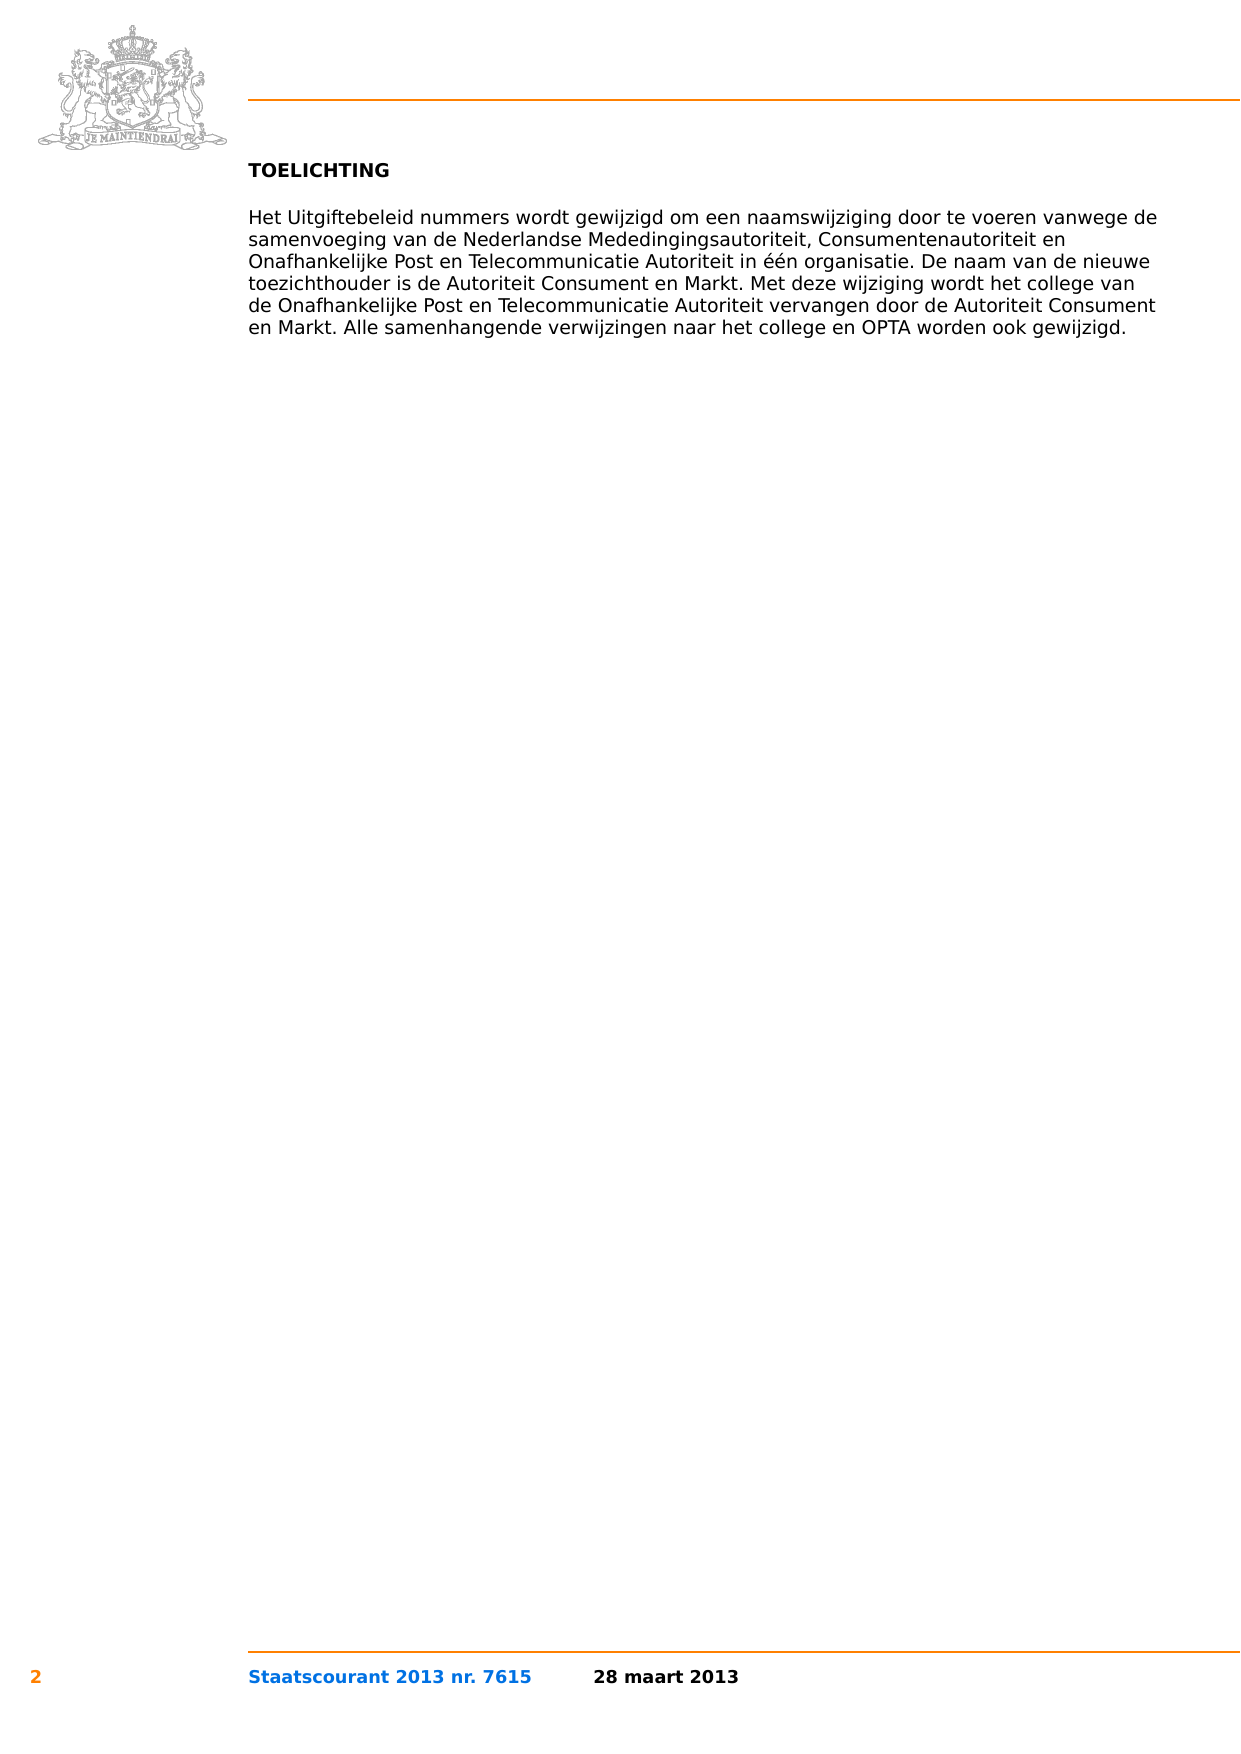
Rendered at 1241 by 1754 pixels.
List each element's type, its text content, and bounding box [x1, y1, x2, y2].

text Het Uitgiftebeleid nummers wordt gewijzigd om een naamswijziging door te voeren vanwege de samenvoeging van de Nederlandse Mededingingsautoriteit, Consumentenautoriteit en Onafhankelijke Post en Telecommunicatie Autoriteit in één organisatie. De naam van de nieuwe toezichthouder is de Autoriteit Consument en Markt. Met deze wijziging wordt het college van de Onafhankelijke Post en Telecommunicatie Autoriteit vervangen door de Autoriteit Consument en Markt. Alle samenhangende verwijzingen naar het college en OPTA worden ook gewijzigd. [248, 207, 1163, 339]
subtitle TOELICHTING [248, 160, 1163, 182]
picture [38, 25, 227, 150]
